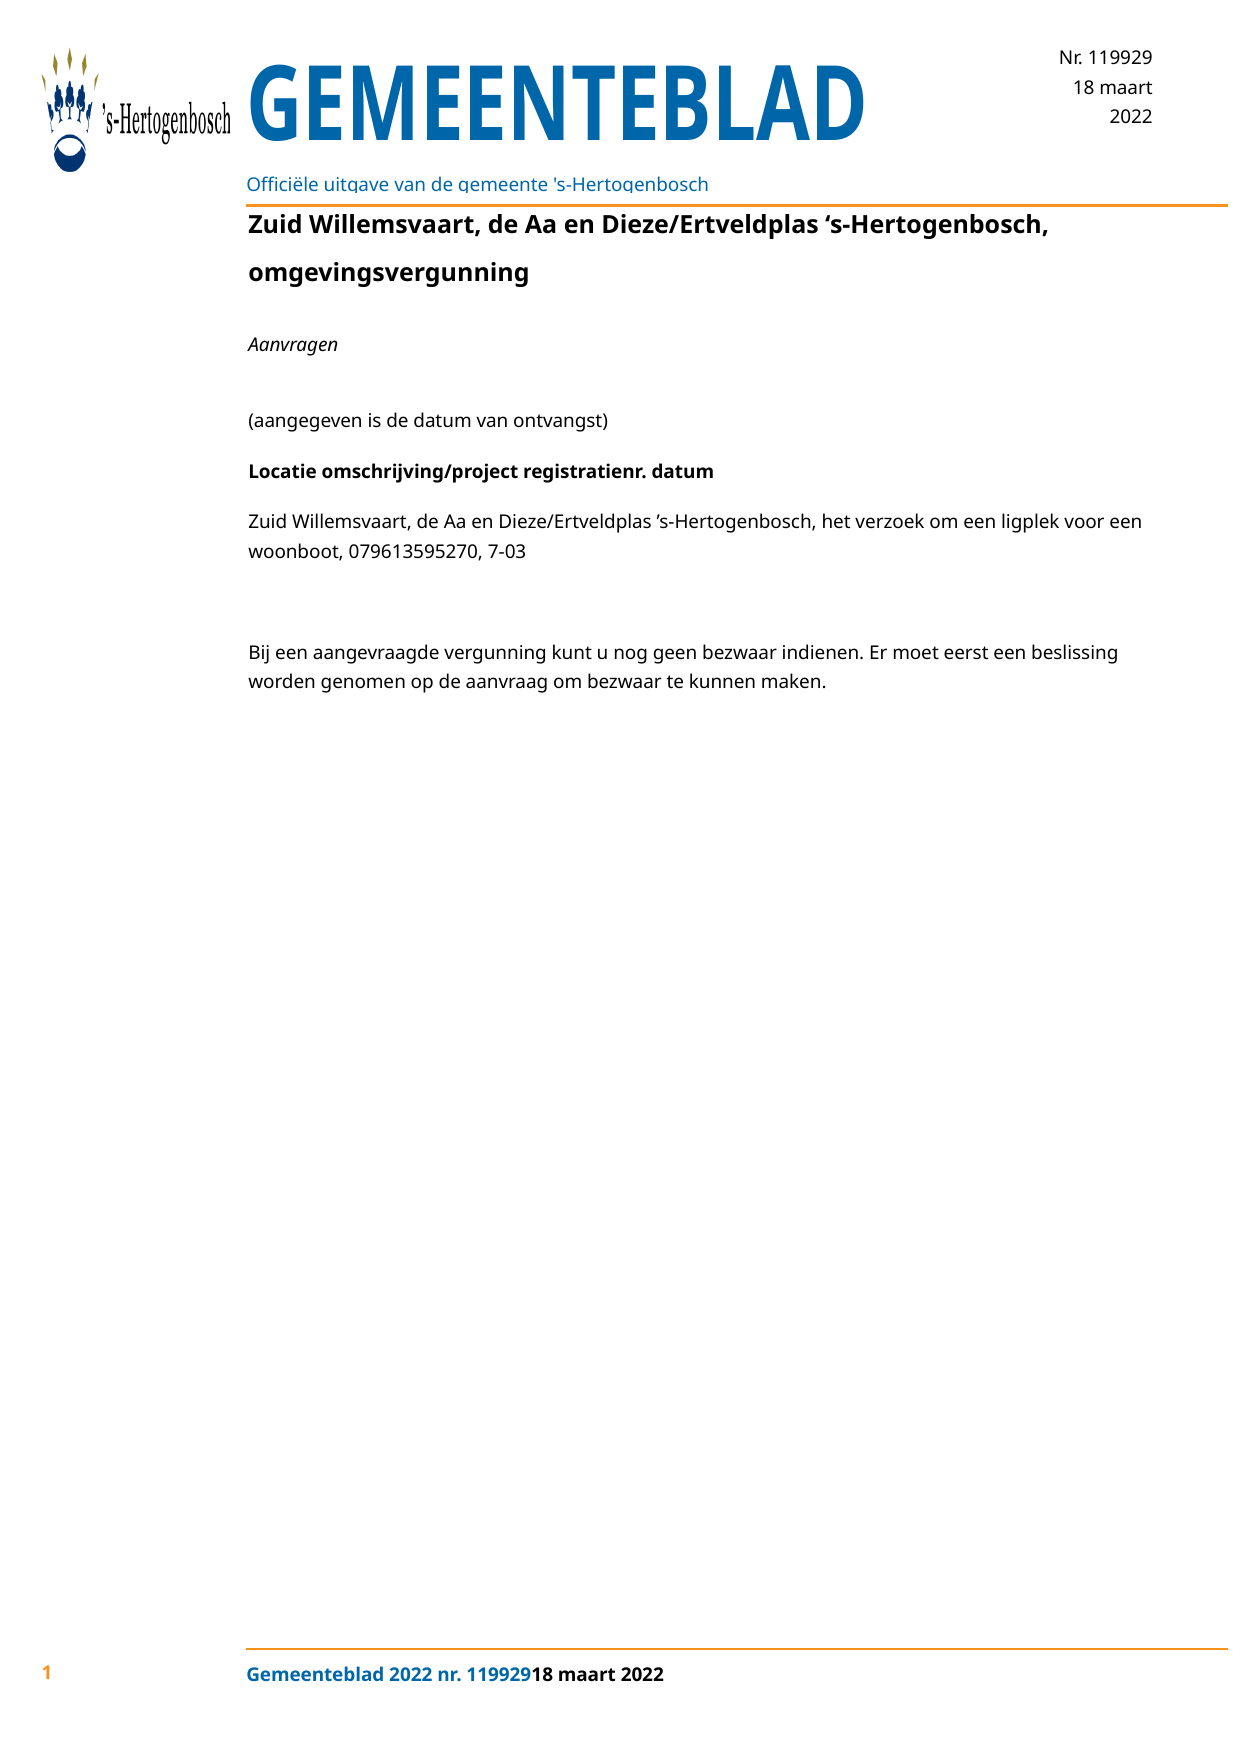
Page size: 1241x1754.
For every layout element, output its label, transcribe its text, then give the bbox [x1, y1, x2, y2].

text Aanvragen [248, 331, 1152, 357]
picture [41, 47, 231, 172]
text Zuid Willemsvaart, de Aa en Dieze/Ertveldplas ’s-Hertogenbosch, het verzoek om een ligplek voor een woonboot, 079613595270, 7-03 [248, 508, 1152, 564]
text Locatie omschrijving/project registratienr. datum [248, 458, 1152, 484]
text (aangegeven is de datum van ontvangst) [248, 408, 1152, 433]
text Zuid Willemsvaart, de Aa en Dieze/Ertveldplas ‘s-Hertogenbosch, omgevingsvergunning [248, 207, 1152, 288]
text Bij een aangevraagde vergunning kunt u nog geen bezwaar indienen. Er moet eerst een beslissing worden genomen op de aanvraag om bezwaar te kunnen maken. [248, 639, 1152, 694]
